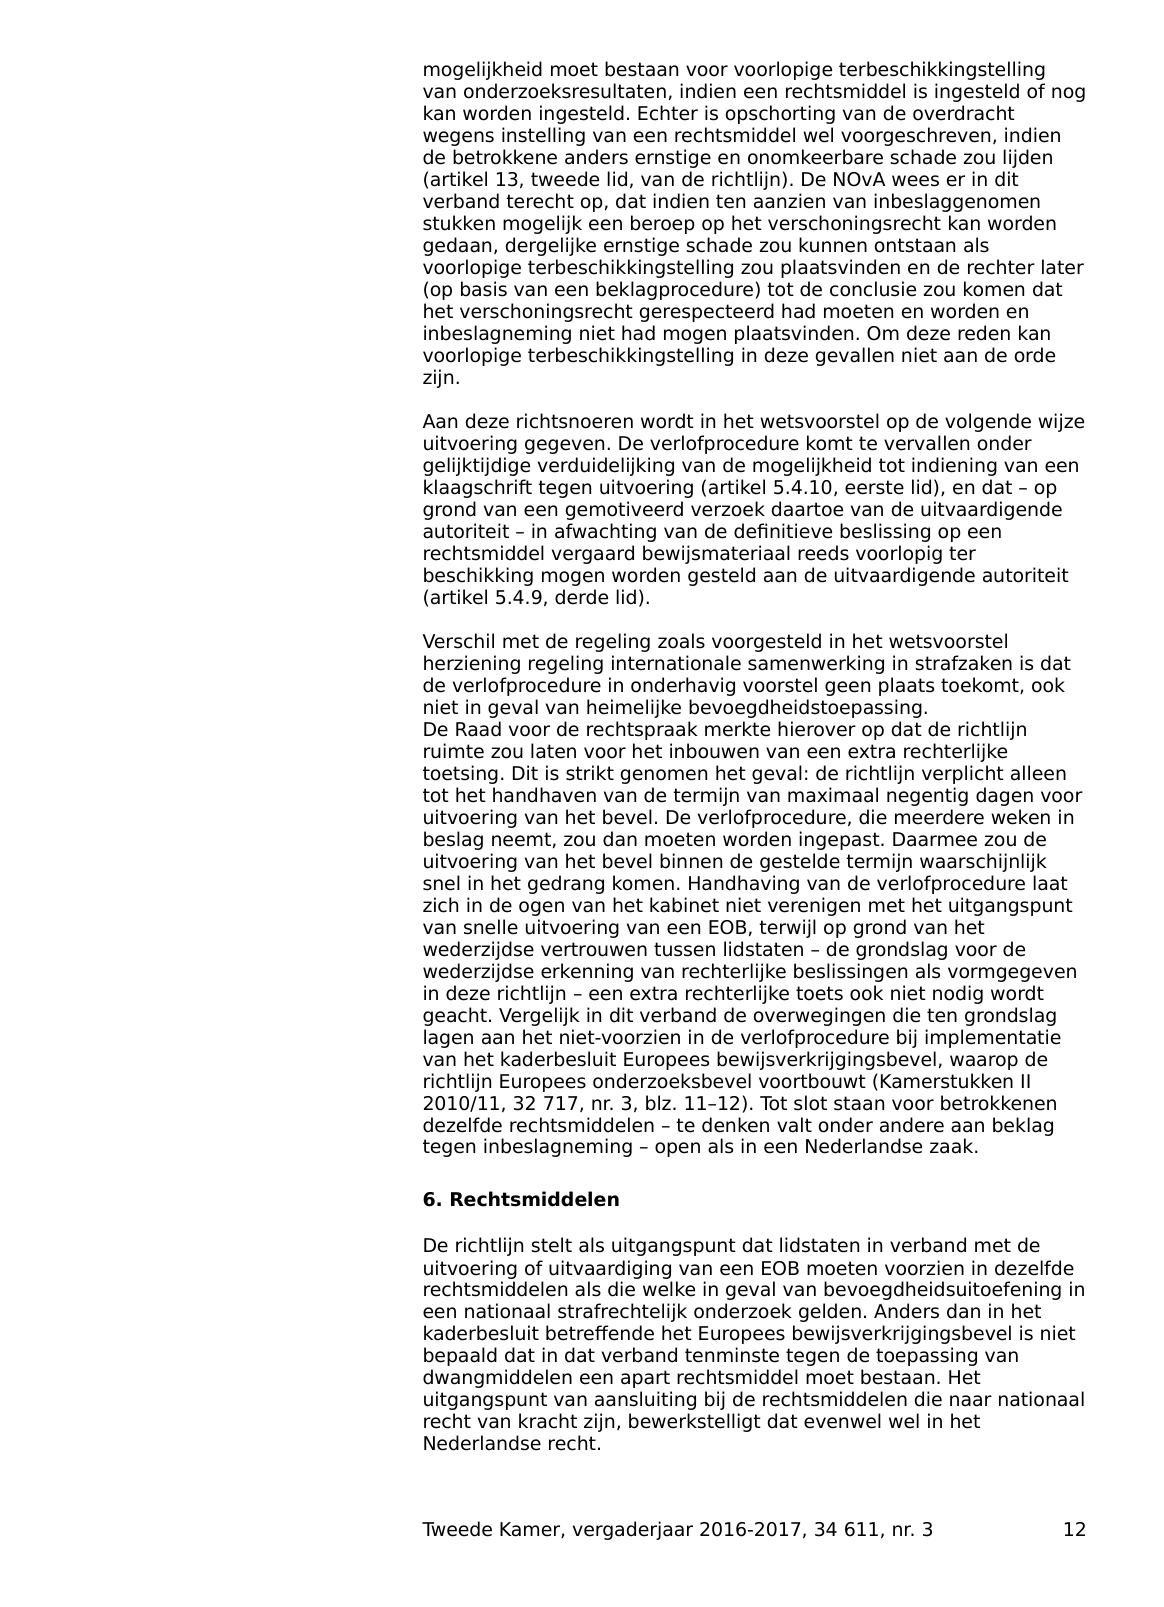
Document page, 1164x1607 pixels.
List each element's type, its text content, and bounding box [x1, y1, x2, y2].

text De Raad voor de rechtspraak merkte hierover op dat de richtlijn ruimte zou laten voor het inbouwen van een extra rechterlijke toetsing. Dit is strikt genomen het geval: de richtlijn verplicht alleen tot het handhaven van de termijn van maximaal negentig dagen voor uitvoering van het bevel. De verlofprocedure, die meerdere weken in beslag neemt, zou dan moeten worden ingepast. Daarmee zou de uitvoering van het bevel binnen de gestelde termijn waarschijnlijk snel in het gedrang komen. Handhaving van de verlofprocedure laat zich in de ogen van het kabinet niet verenigen met het uitgangspunt van snelle uitvoering van een EOB, terwijl op grond van het wederzijdse vertrouwen tussen lidstaten – de grondslag voor de wederzijdse erkenning van rechterlijke beslissingen als vormgegeven in deze richtlijn – een extra rechterlijke toets ook niet nodig wordt geacht. Vergelijk in dit verband de overwegingen die ten grondslag lagen aan het niet-voorzien in de verlofprocedure bij implementatie van het kaderbesluit Europees bewijsverkrijgingsbevel, waarop de richtlijn Europees onderzoeksbevel voortbouwt (Kamerstukken II 2010/11, 32 717, nr. 3, blz. 11–12). Tot slot staan voor betrokkenen dezelfde rechtsmiddelen – te denken valt onder andere aan beklag tegen inbeslagneming – open als in een Nederlandse zaak. [422, 719, 1087, 1158]
text Verschil met de regeling zoals voorgesteld in het wetsvoorstel herziening regeling internationale samenwerking in strafzaken is dat de verlofprocedure in onderhavig voorstel geen plaats toekomt, ook niet in geval van heimelijke bevoegdheidstoepassing. [422, 631, 1087, 719]
text mogelijkheid moet bestaan voor voorlopige terbeschikkingstelling van onderzoeksresultaten, indien een rechtsmiddel is ingesteld of nog kan worden ingesteld. Echter is opschorting van de overdracht wegens instelling van een rechtsmiddel wel voorgeschreven, indien de betrokkene anders ernstige en onomkeerbare schade zou lijden (artikel 13, tweede lid, van de richtlijn). De NOvA wees er in dit verband terecht op, dat indien ten aanzien van inbeslaggenomen stukken mogelijk een beroep op het verschoningsrecht kan worden gedaan, dergelijke ernstige schade zou kunnen ontstaan als voorlopige terbeschikkingstelling zou plaatsvinden en de rechter later (op basis van een beklagprocedure) tot de conclusie zou komen dat het verschoningsrecht gerespecteerd had moeten en worden en inbeslagneming niet had mogen plaatsvinden. Om deze reden kan voorlopige terbeschikkingstelling in deze gevallen niet aan de orde zijn. [422, 59, 1087, 389]
text De richtlijn stelt als uitgangspunt dat lidstaten in verband met de uitvoering of uitvaardiging van een EOB moeten voorzien in dezelfde rechtsmiddelen als die welke in geval van bevoegdheidsuitoefening in een nationaal strafrechtelijk onderzoek gelden. Anders dan in het kaderbesluit betreffende het Europees bewijsverkrijgingsbevel is niet bepaald dat in dat verband tenminste tegen de toepassing van dwangmiddelen een apart rechtsmiddel moet bestaan. Het uitgangspunt van aansluiting bij de rechtsmiddelen die naar nationaal recht van kracht zijn, bewerkstelligt dat evenwel wel in het Nederlandse recht. [422, 1235, 1087, 1455]
subtitle 6. Rechtsmiddelen [422, 1188, 1087, 1210]
text Aan deze richtsnoeren wordt in het wetsvoorstel op de volgende wijze uitvoering gegeven. De verlofprocedure komt te vervallen onder gelijktijdige verduidelijking van de mogelijkheid tot indiening van een klaagschrift tegen uitvoering (artikel 5.4.10, eerste lid), en dat – op grond van een gemotiveerd verzoek daartoe van de uitvaardigende autoriteit – in afwachting van de definitieve beslissing op een rechtsmiddel vergaard bewijsmateriaal reeds voorlopig ter beschikking mogen worden gesteld aan de uitvaardigende autoriteit (artikel 5.4.9, derde lid). [422, 411, 1087, 609]
